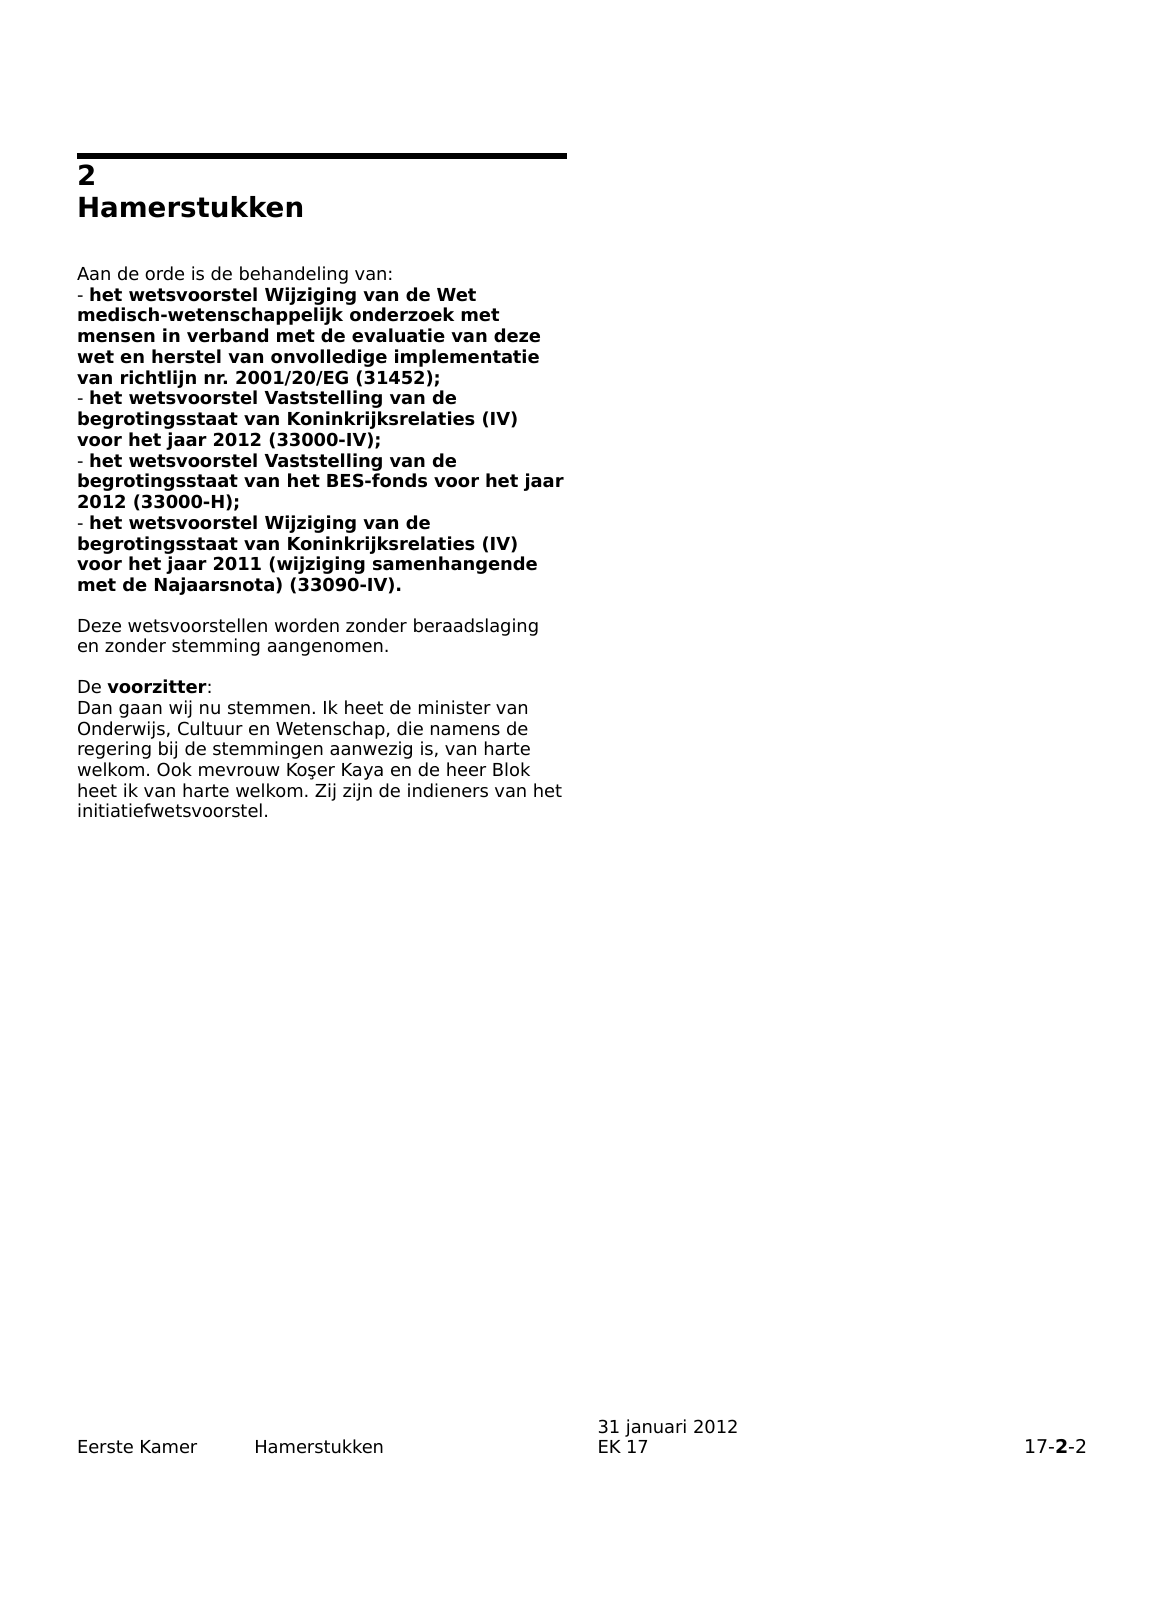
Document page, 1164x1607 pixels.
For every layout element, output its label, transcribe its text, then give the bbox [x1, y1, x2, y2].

title 2 Hamerstukken [77, 159, 567, 224]
text De voorzitter: [77, 677, 567, 698]
text - het wetsvoorstel Vaststelling van de begrotingsstaat van het BES-fonds voor het jaar 2012 (33000-H); [77, 450, 567, 513]
text Dan gaan wij nu stemmen. Ik heet de minister van Onderwijs, Cultuur en Wetenschap, die namens de regering bij de stemmingen aanwezig is, van harte welkom. Ook mevrouw Koşer Kaya en de heer Blok heet ik van harte welkom. Zij zijn de indieners van het initiatiefwetsvoorstel. [77, 698, 567, 822]
text - het wetsvoorstel Wijziging van de Wet medisch-wetenschappelijk onderzoek met mensen in verband met de evaluatie van deze wet en herstel van onvolledige implementatie van richtlijn nr. 2001/20/EG (31452); [77, 284, 567, 388]
text - het wetsvoorstel Wijziging van de begrotingsstaat van Koninkrijksrelaties (IV) voor het jaar 2011 (wijziging samenhangende met de Najaarsnota) (33090-IV). [77, 513, 567, 596]
text Aan de orde is de behandeling van: [77, 264, 567, 284]
text Deze wetsvoorstellen worden zonder beraadslaging en zonder stemming aangenomen. [77, 616, 567, 657]
text - het wetsvoorstel Vaststelling van de begrotingsstaat van Koninkrijksrelaties (IV) voor het jaar 2012 (33000-IV); [77, 388, 567, 450]
